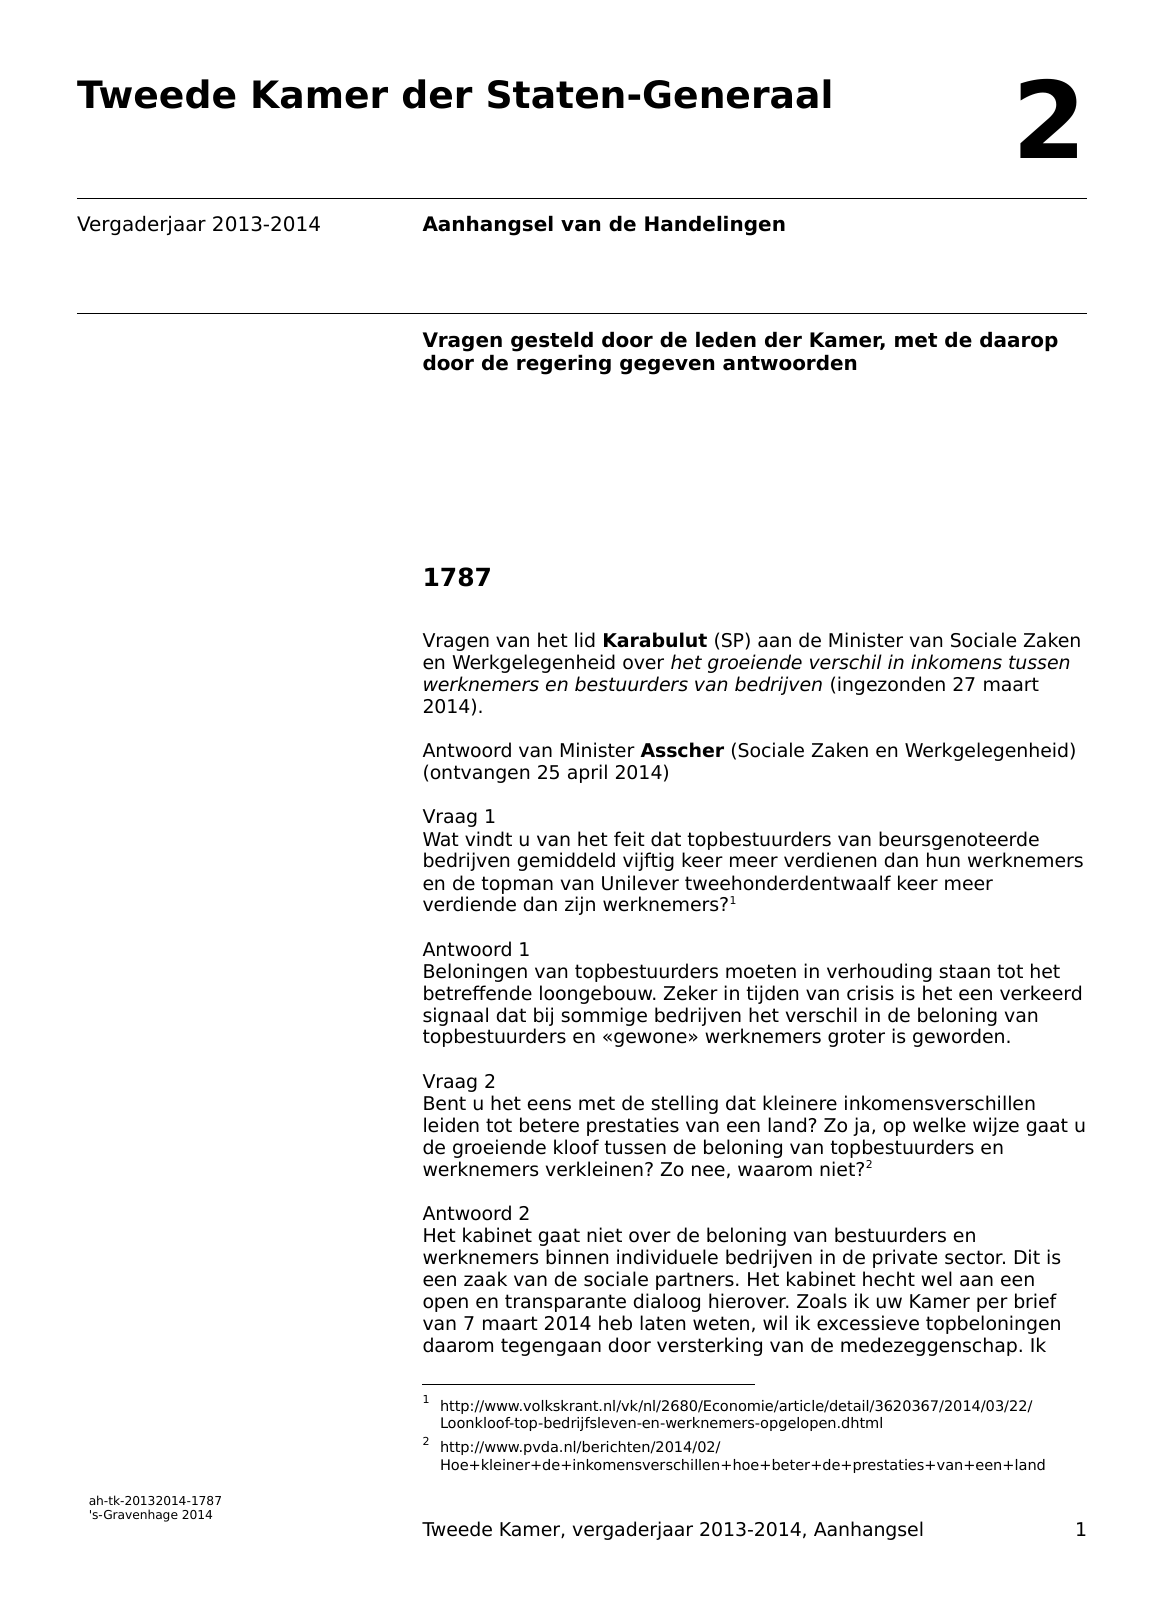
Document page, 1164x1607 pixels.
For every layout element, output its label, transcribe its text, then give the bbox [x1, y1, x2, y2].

text Antwoord van Minister Asscher (Sociale Zaken en Werkgelegenheid) (ontvangen 25 april 2014) [422, 740, 1087, 784]
text Vraag 2 [422, 1071, 1087, 1093]
table_header Tweede Kamer der Staten-Generaal [77, 59, 886, 198]
text 1787 [422, 563, 1087, 592]
text ah-tk-20132014-1787 [88, 1494, 323, 1508]
table_cell Vragen gesteld door de leden der Kamer, met de daarop door de regering gegeven antwoorden [422, 314, 1087, 375]
text Beloningen van topbestuurders moeten in verhouding staan tot het betreffende loongebouw. Zeker in tijden van crisis is het een verkeerd signaal dat bij sommige bedrijven het verschil in de beloning van topbestuurders en «gewone» werknemers groter is geworden. [422, 961, 1087, 1048]
text Bent u het eens met de stelling dat kleinere inkomensverschillen leiden tot betere prestaties van een land? Zo ja, op welke wijze gaat u de groeiende kloof tussen de beloning van topbestuurders en werknemers verkleinen? Zo nee, waarom niet? [422, 1093, 1087, 1181]
text http://www.volkskrant.nl/vk/nl/2680/Economie/article/detail/3620367/2014/03/22/Loonkloof-top-bedrijfsleven-en-werknemers-opgelopen.dhtml [422, 1393, 1087, 1432]
text 's-Gravenhage 2014 [88, 1508, 323, 1522]
text Vraag 1 [422, 806, 1087, 828]
text Wat vindt u van het feit dat topbestuurders van beursgenoteerde bedrijven gemiddeld vijftig keer meer verdienen dan hun werknemers en de topman van Unilever tweehonderdentwaalf keer meer verdiende dan zijn werknemers? [422, 828, 1087, 916]
table_cell Vergaderjaar 2013-2014 [77, 199, 422, 313]
table_cell [77, 314, 422, 375]
text Het kabinet gaat niet over de beloning van bestuurders en werknemers binnen individuele bedrijven in de private sector. Dit is een zaak van de sociale partners. Het kabinet hecht wel aan een open en transparante dialoog hierover. Zoals ik uw Kamer per brief van 7 maart 2014 heb laten weten, wil ik excessieve topbeloningen daarom tegengaan door versterking van de medezeggenschap. Ik [422, 1225, 1087, 1357]
table_header 2 [886, 59, 1087, 198]
text Antwoord 1 [422, 938, 1087, 961]
text Antwoord 2 [422, 1203, 1087, 1225]
text http://www.pvda.nl/berichten/2014/02/Hoe+kleiner+de+inkomensverschillen+hoe+beter+de+prestaties+van+een+land [422, 1435, 1087, 1474]
table_cell Aanhangsel van de Handelingen [422, 199, 1087, 313]
text Vragen van het lid Karabulut (SP) aan de Minister van Sociale Zaken en Werkgelegenheid over het groeiende verschil in inkomens tussen werknemers en bestuurders van bedrijven (ingezonden 27 maart 2014). [422, 630, 1087, 718]
